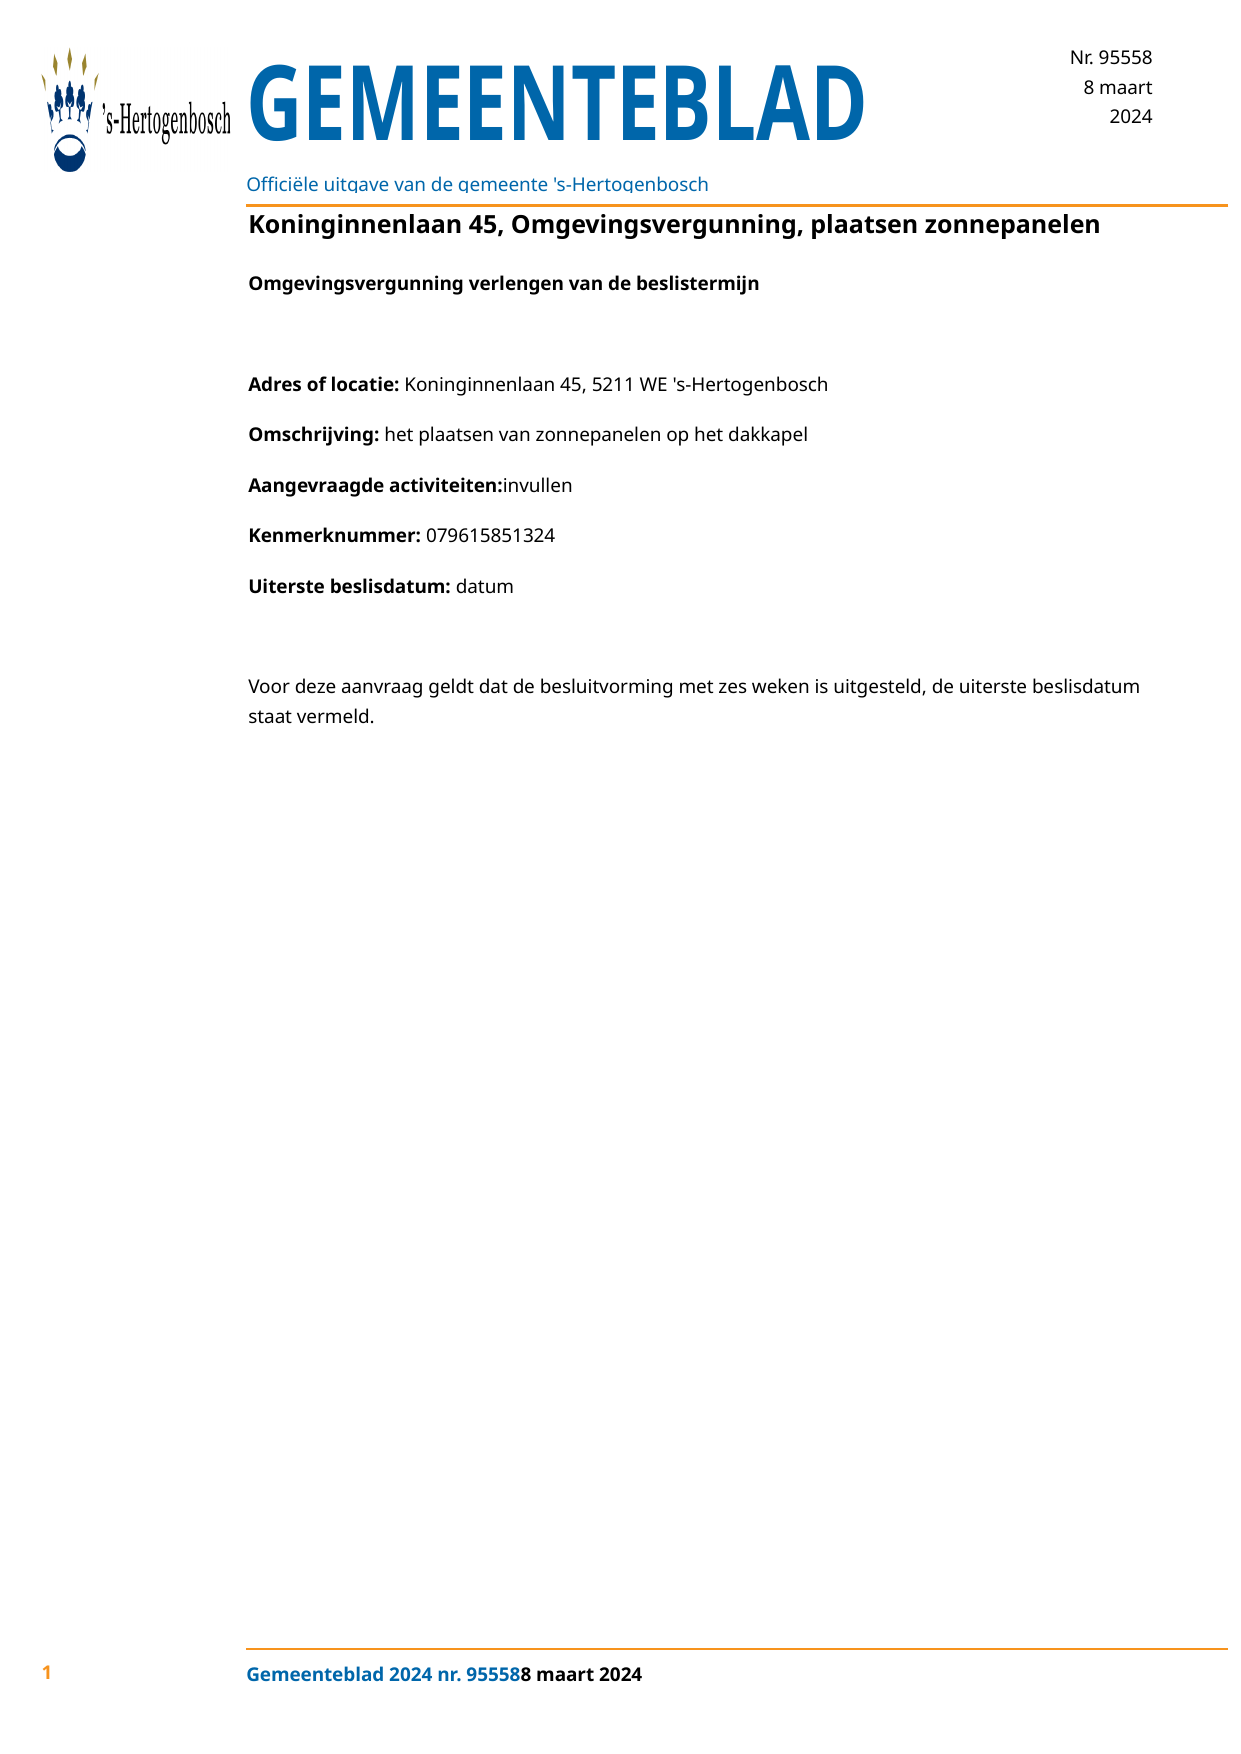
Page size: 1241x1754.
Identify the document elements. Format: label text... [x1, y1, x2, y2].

text Aangevraagde activiteiten:invullen [248, 472, 1152, 498]
text Voor deze aanvraag geldt dat de besluitvorming met zes weken is uitgesteld, de uiterste beslisdatum staat vermeld. [248, 674, 1152, 729]
text Omschrijving: het plaatsen van zonnepanelen op het dakkapel [248, 422, 1152, 447]
picture [41, 47, 231, 172]
text Omgevingsvergunning verlengen van de beslistermijn [248, 270, 1152, 296]
text Koninginnenlaan 45, Omgevingsvergunning, plaatsen zonnepanelen [248, 207, 1152, 241]
text Adres of locatie: Koninginnenlaan 45, 5211 WE 's-Hertogenbosch [248, 371, 1152, 397]
text Kenmerknummer: 079615851324 [248, 522, 1152, 548]
text Uiterste beslisdatum: datum [248, 573, 1152, 598]
